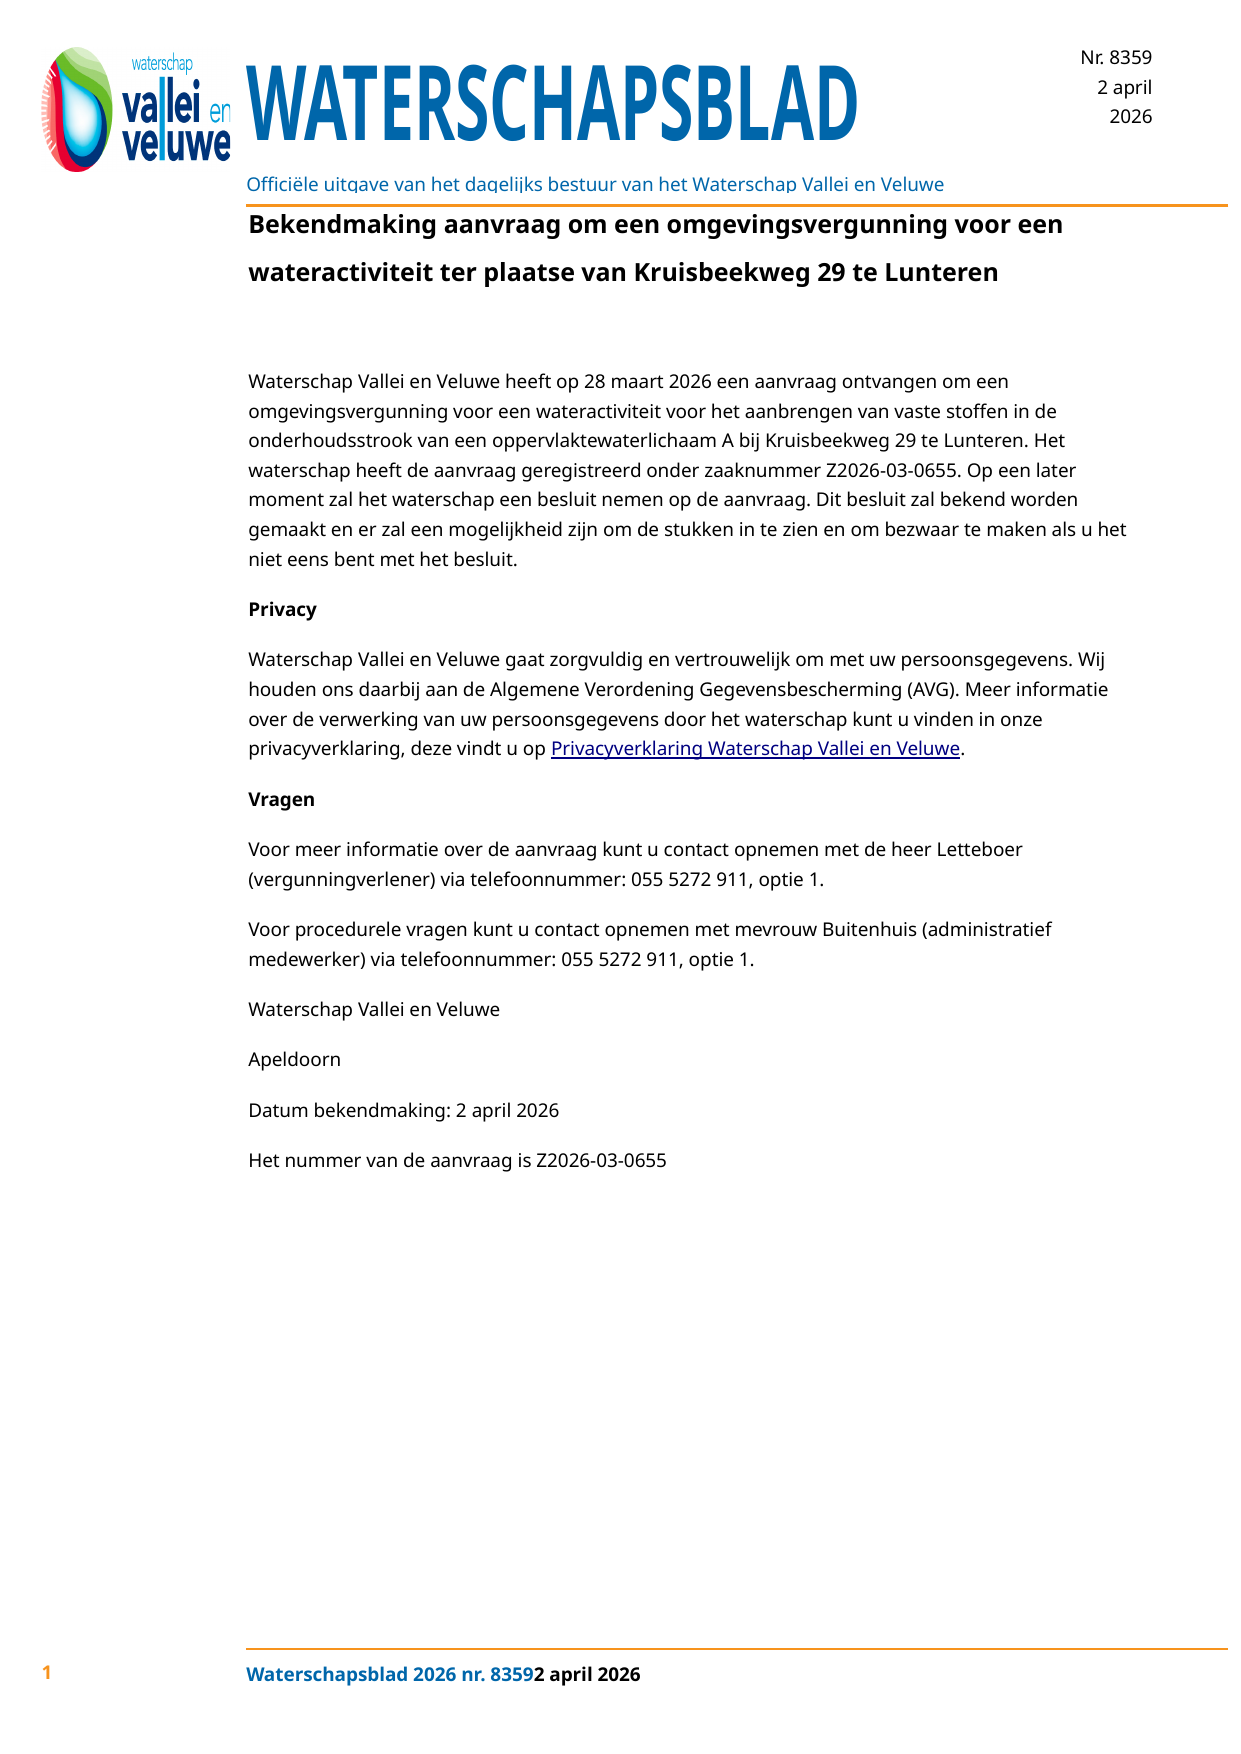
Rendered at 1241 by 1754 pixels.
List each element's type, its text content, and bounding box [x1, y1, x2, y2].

text Waterschap Vallei en Veluwe heeft op 28 maart 2026 een aanvraag ontvangen om een omgevingsvergunning voor een wateractiviteit voor het aanbrengen van vaste stoffen in de onderhoudsstrook van een oppervlaktewaterlichaam A bij Kruisbeekweg 29 te Lunteren. Het waterschap heeft de aanvraag geregistreerd onder zaaknummer Z2026-03-0655. Op een later moment zal het waterschap een besluit nemen op de aanvraag. Dit besluit zal bekend worden gemaakt en er zal een mogelijkheid zijn om de stukken in te zien en om bezwaar te maken als u het niet eens bent met het besluit. [248, 368, 1152, 572]
text Waterschap Vallei en Veluwe [248, 996, 1152, 1022]
text Apeldoorn [248, 1047, 1152, 1072]
text Bekendmaking aanvraag om een omgevingsvergunning voor een wateractiviteit ter plaatse van Kruisbeekweg 29 te Lunteren [248, 207, 1152, 288]
text Privacy [248, 596, 1152, 622]
text Voor procedurele vragen kunt u contact opnemen met mevrouw Buitenhuis (administratief medewerker) via telefoonnummer: 055 5272 911, optie 1. [248, 916, 1152, 972]
text Vragen [248, 786, 1152, 812]
text Voor meer informatie over de aanvraag kunt u contact opnemen met de heer Letteboer (vergunningverlener) via telefoonnummer: 055 5272 911, optie 1. [248, 836, 1152, 892]
picture [41, 47, 231, 172]
text Datum bekendmaking: 2 april 2026 [248, 1097, 1152, 1123]
text Het nummer van de aanvraag is Z2026-03-0655 [248, 1147, 1152, 1173]
text Waterschap Vallei en Veluwe gaat zorgvuldig en vertrouwelijk om met uw persoonsgegevens. Wij houden ons daarbij aan de Algemene Verordening Gegevensbescherming (AVG). Meer informatie over de verwerking van uw persoonsgegevens door het waterschap kunt u vinden in onze privacyverklaring, deze vindt u op Privacyverklaring Waterschap Vallei en Veluwe. [248, 647, 1152, 761]
